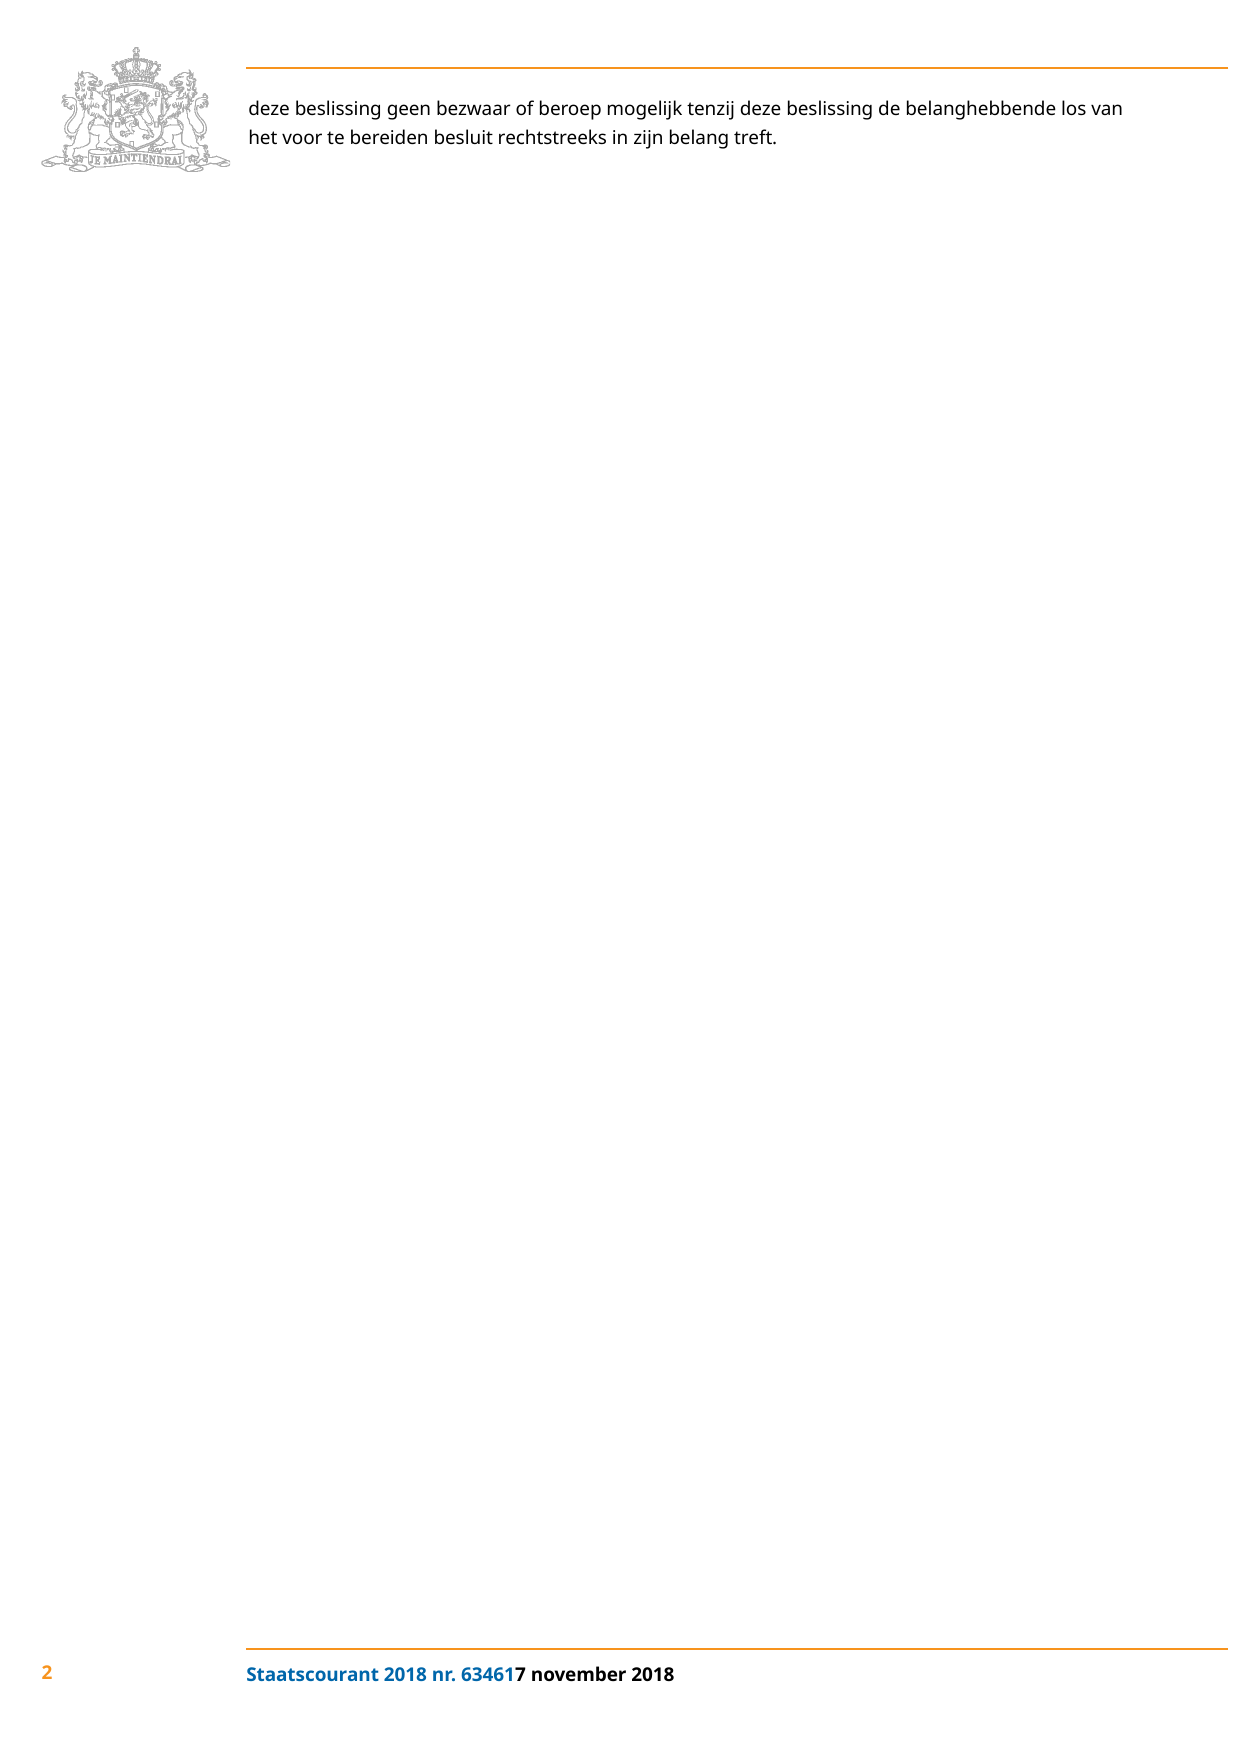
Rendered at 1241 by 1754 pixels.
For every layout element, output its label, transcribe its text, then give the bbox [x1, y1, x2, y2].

text deze beslissing geen bezwaar of beroep mogelijk tenzij deze beslissing de belanghebbende los van het voor te bereiden besluit rechtstreeks in zijn belang treft. [248, 95, 1152, 150]
picture [41, 47, 231, 172]
